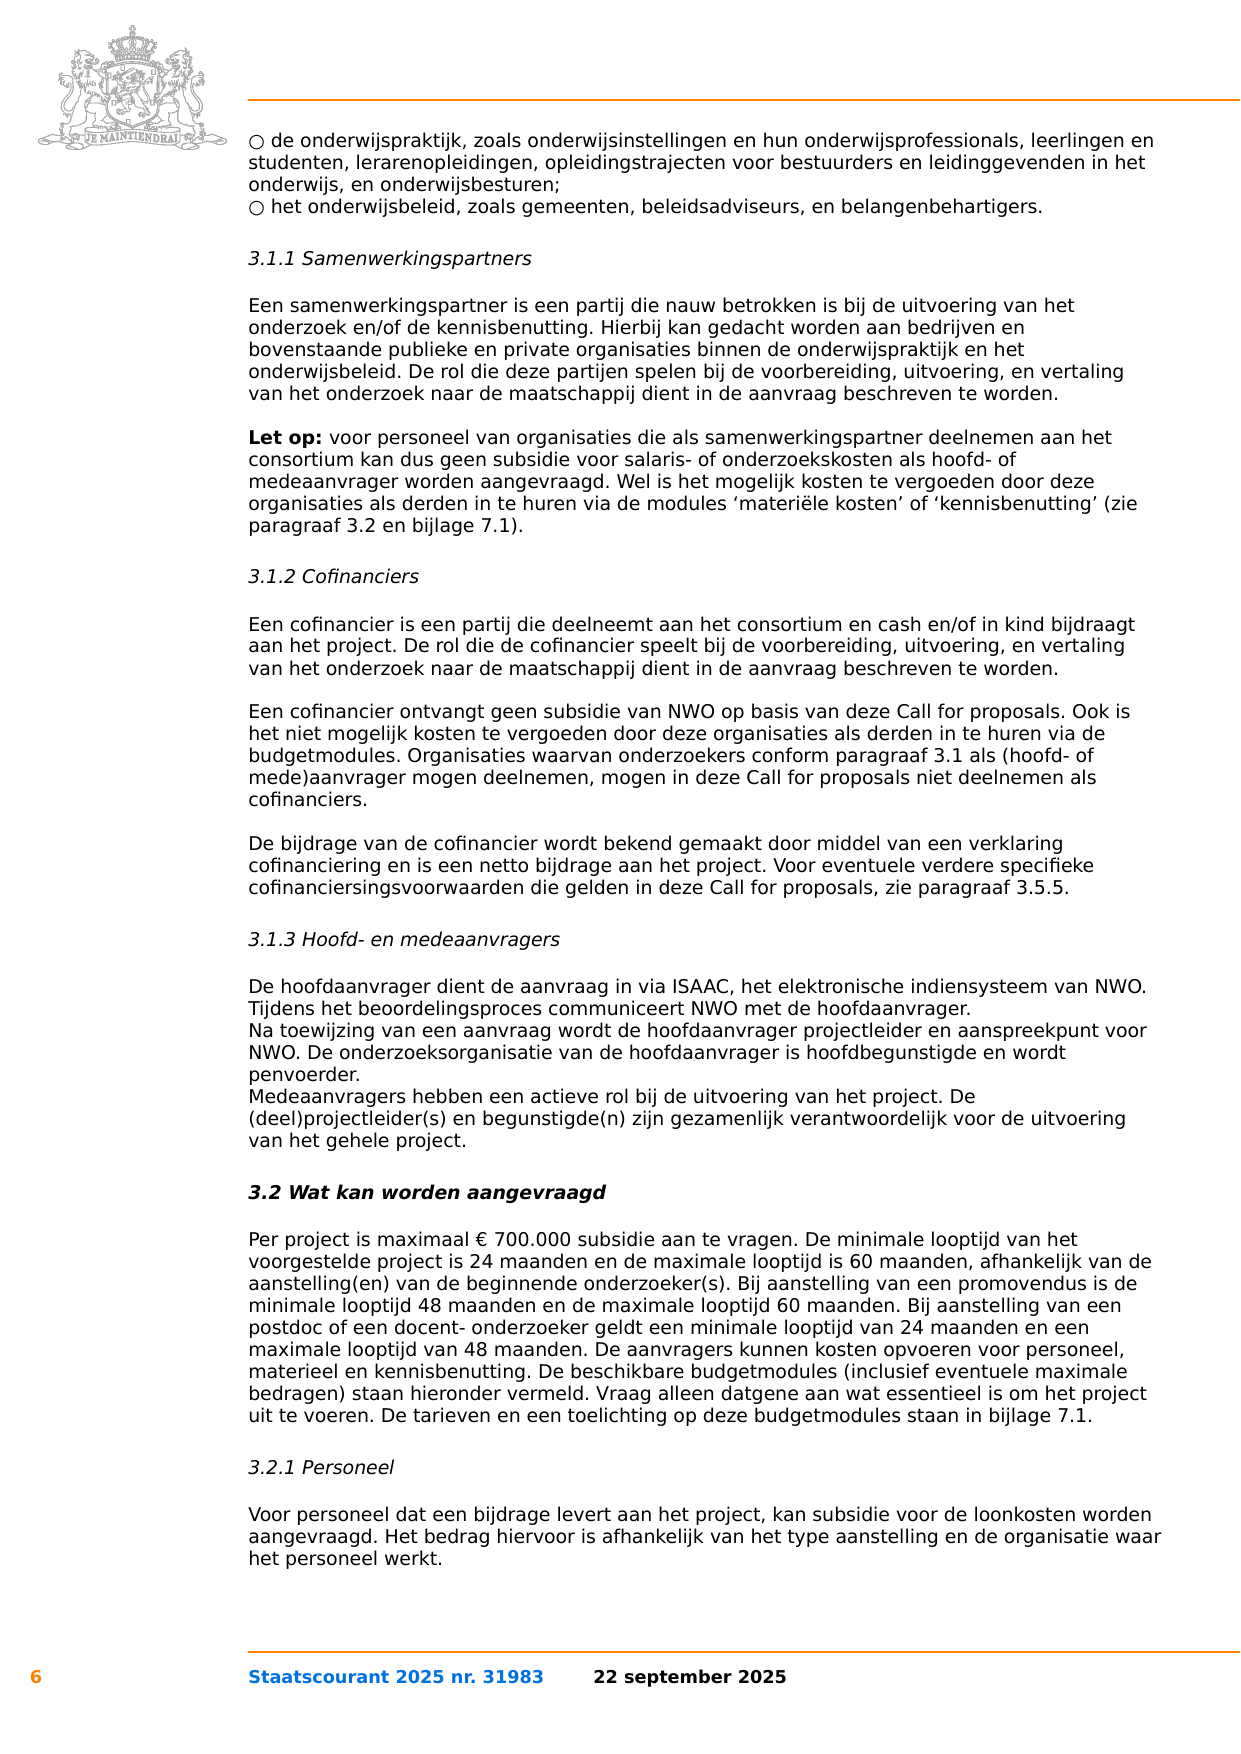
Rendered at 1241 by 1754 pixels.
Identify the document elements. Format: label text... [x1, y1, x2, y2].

text Let op: voor personeel van organisaties die als samenwerkingspartner deelnemen aan het consortium kan dus geen subsidie voor salaris- of onderzoekskosten als hoofd- of medeaanvrager worden aangevraagd. Wel is het mogelijk kosten te vergoeden door deze organisaties als derden in te huren via de modules ‘materiële kosten’ of ‘kennisbenutting’ (zie paragraaf 3.2 en bijlage 7.1). [248, 427, 1163, 536]
subtitle 3.2.1 Personeel [248, 1457, 1163, 1478]
picture [38, 25, 227, 150]
subtitle 3.1.1 Samenwerkingspartners [248, 248, 1163, 270]
subtitle 3.1.2 Cofinanciers [248, 566, 1163, 588]
text De hoofdaanvrager dient de aanvraag in via ISAAC, het elektronische indiensysteem van NWO. Tijdens het beoordelingsproces communiceert NWO met de hoofdaanvrager. [248, 976, 1163, 1020]
text De bijdrage van de cofinancier wordt bekend gemaakt door middel van een verklaring cofinanciering en is een netto bijdrage aan het project. Voor eventuele verdere specifieke cofinanciersingsvoorwaarden die gelden in deze Call for proposals, zie paragraaf 3.5.5. [248, 833, 1163, 899]
text Voor personeel dat een bijdrage levert aan het project, kan subsidie voor de loonkosten worden aangevraagd. Het bedrag hiervoor is afhankelijk van het type aanstelling en de organisatie waar het personeel werkt. [248, 1503, 1163, 1569]
text Een cofinancier is een partij die deelneemt aan het consortium en cash en/of in kind bijdraagt aan het project. De rol die de cofinancier speelt bij de voorbereiding, uitvoering, en vertaling van het onderzoek naar de maatschappij dient in de aanvraag beschreven te worden. [248, 613, 1163, 679]
text Na toewijzing van een aanvraag wordt de hoofdaanvrager projectleider en aanspreekpunt voor NWO. De onderzoeksorganisatie van de hoofdaanvrager is hoofdbegunstigde en wordt penvoerder. [248, 1020, 1163, 1086]
text Per project is maximaal € 700.000 subsidie aan te vragen. De minimale looptijd van het voorgestelde project is 24 maanden en de maximale looptijd is 60 maanden, afhankelijk van de aanstelling(en) van de beginnende onderzoeker(s). Bij aanstelling van een promovendus is de minimale looptijd 48 maanden en de maximale looptijd 60 maanden. Bij aanstelling van een postdoc of een docent- onderzoeker geldt een minimale looptijd van 24 maanden en een maximale looptijd van 48 maanden. De aanvragers kunnen kosten opvoeren voor personeel, materieel en kennisbenutting. De beschikbare budgetmodules (inclusief eventuele maximale bedragen) staan hieronder vermeld. Vraag alleen datgene aan wat essentieel is om het project uit te voeren. De tarieven en een toelichting op deze budgetmodules staan in bijlage 7.1. [248, 1229, 1163, 1427]
subtitle 3.1.3 Hoofd- en medeaanvragers [248, 929, 1163, 951]
text ○ het onderwijsbeleid, zoals gemeenten, beleidsadviseurs, en belangenbehartigers. [248, 196, 1163, 218]
text Medeaanvragers hebben een actieve rol bij de uitvoering van het project. De (deel)projectleider(s) en begunstigde(n) zijn gezamenlijk verantwoordelijk voor de uitvoering van het gehele project. [248, 1086, 1163, 1152]
subtitle 3.2 Wat kan worden aangevraagd [248, 1182, 1163, 1204]
text ○ de onderwijspraktijk, zoals onderwijsinstellingen en hun onderwijsprofessionals, leerlingen en studenten, lerarenopleidingen, opleidingstrajecten voor bestuurders en leidinggevenden in het onderwijs, en onderwijsbesturen; [248, 130, 1163, 196]
text Een cofinancier ontvangt geen subsidie van NWO op basis van deze Call for proposals. Ook is het niet mogelijk kosten te vergoeden door deze organisaties als derden in te huren via de budgetmodules. Organisaties waarvan onderzoekers conform paragraaf 3.1 als (hoofd- of mede)aanvrager mogen deelnemen, mogen in deze Call for proposals niet deelnemen als cofinanciers. [248, 701, 1163, 811]
text Een samenwerkingspartner is een partij die nauw betrokken is bij de uitvoering van het onderzoek en/of de kennisbenutting. Hierbij kan gedacht worden aan bedrijven en bovenstaande publieke en private organisaties binnen de onderwijspraktijk en het onderwijsbeleid. De rol die deze partijen spelen bij de voorbereiding, uitvoering, en vertaling van het onderzoek naar de maatschappij dient in de aanvraag beschreven te worden. [248, 295, 1163, 405]
